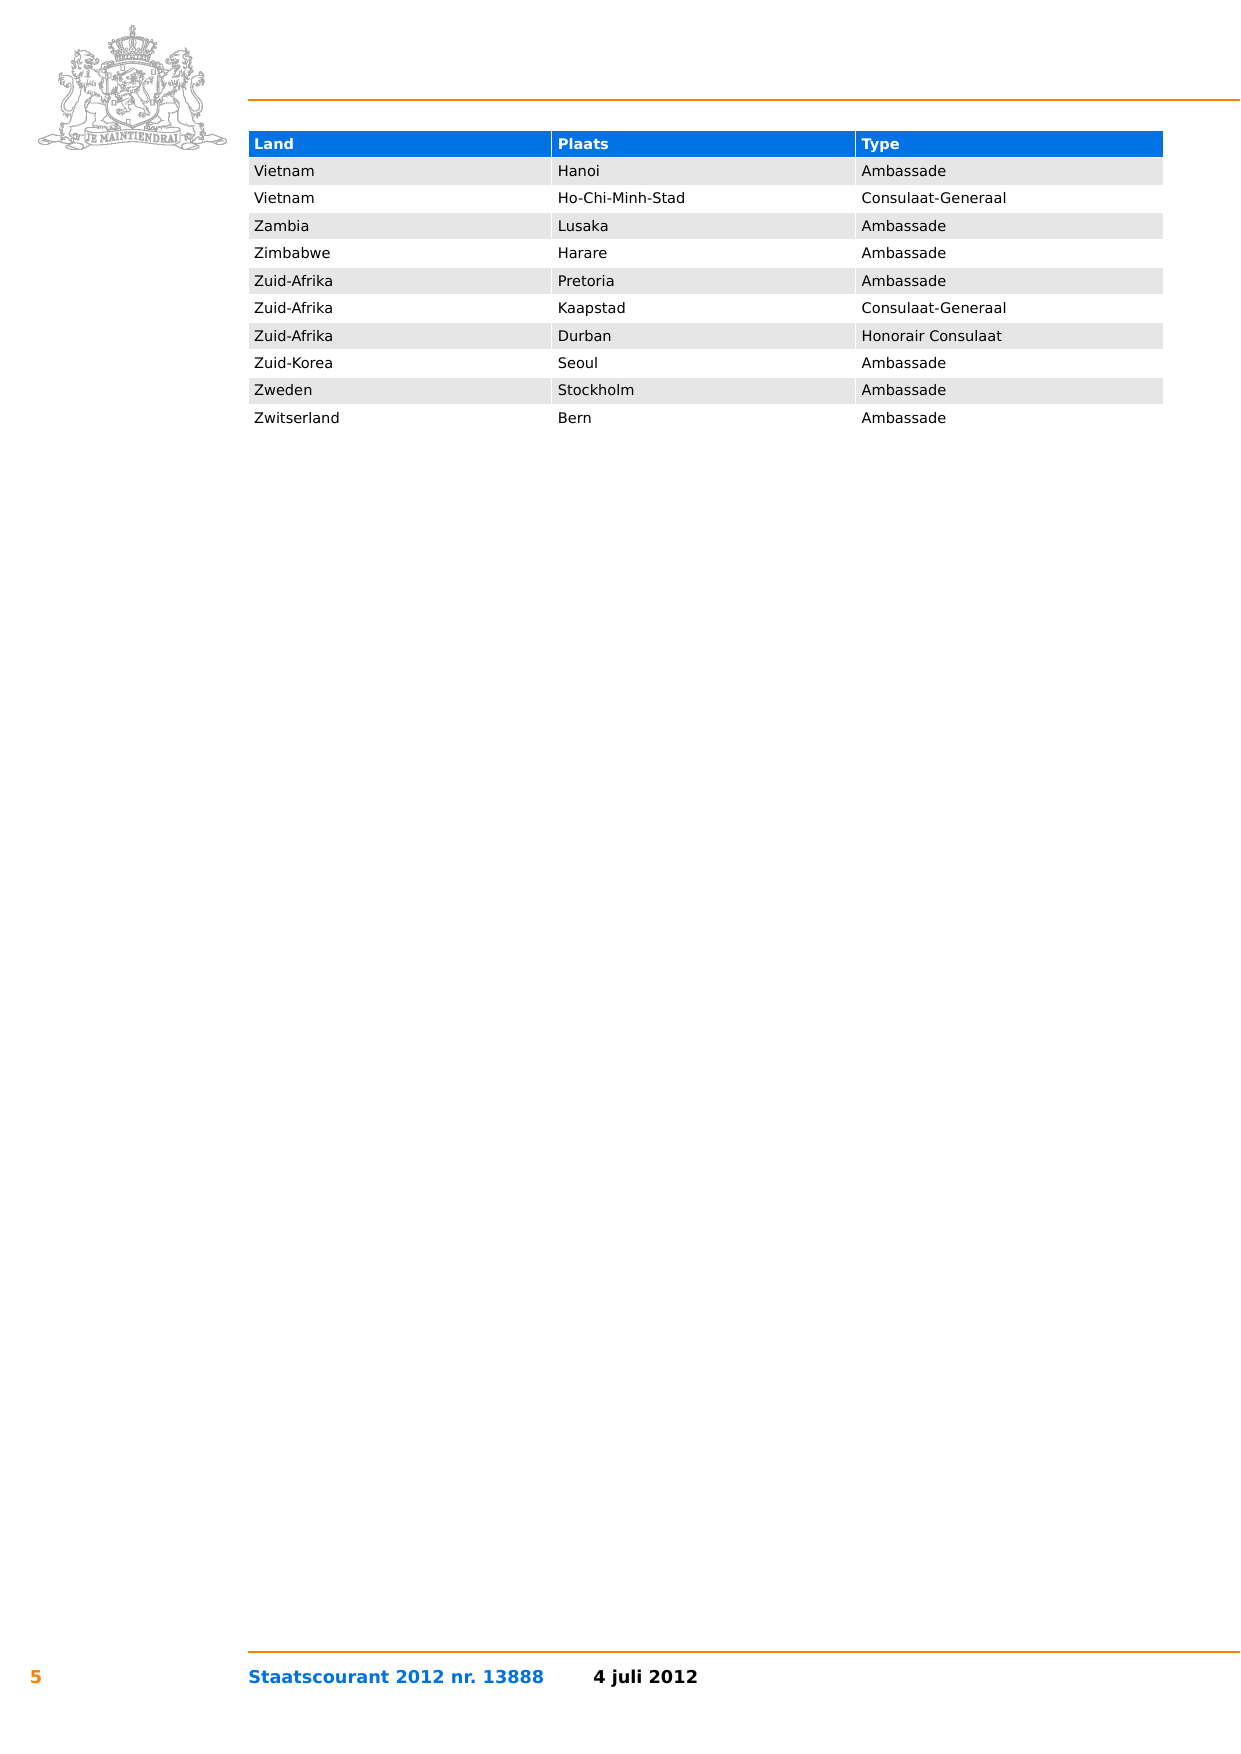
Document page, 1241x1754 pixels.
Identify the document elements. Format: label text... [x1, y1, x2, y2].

table_cell Bern [552, 405, 855, 431]
table_cell Harare [552, 241, 855, 267]
table_header Plaats [552, 131, 855, 157]
table_cell Ambassade [856, 241, 1163, 267]
table_header Land [249, 131, 551, 157]
table_cell Zuid-Afrika [249, 295, 551, 322]
picture [38, 25, 227, 150]
table_cell Honorair Consulaat [856, 323, 1163, 349]
table_cell Ambassade [856, 405, 1163, 431]
table_cell Zimbabwe [249, 241, 551, 267]
table_cell Lusaka [552, 213, 855, 239]
table_cell Ho-Chi-Minh-Stad [552, 186, 855, 212]
table_header Type [856, 131, 1163, 157]
table_cell Zuid-Afrika [249, 323, 551, 349]
table_cell Durban [552, 323, 855, 349]
table_cell Ambassade [856, 350, 1163, 376]
table_cell Hanoi [552, 158, 855, 185]
table_cell Stockholm [552, 378, 855, 404]
table_cell Pretoria [552, 268, 855, 294]
table_cell Consulaat-Generaal [856, 186, 1163, 212]
table_cell Vietnam [249, 158, 551, 185]
table_cell Ambassade [856, 158, 1163, 185]
table_cell Zwitserland [249, 405, 551, 431]
table_cell Kaapstad [552, 295, 855, 322]
table_cell Zweden [249, 378, 551, 404]
table_cell Zambia [249, 213, 551, 239]
table_cell Ambassade [856, 268, 1163, 294]
table_cell Zuid-Korea [249, 350, 551, 376]
table_cell Zuid-Afrika [249, 268, 551, 294]
table_cell Ambassade [856, 378, 1163, 404]
table_cell Consulaat-Generaal [856, 295, 1163, 322]
table_cell Ambassade [856, 213, 1163, 239]
table_cell Vietnam [249, 186, 551, 212]
table_cell Seoul [552, 350, 855, 376]
